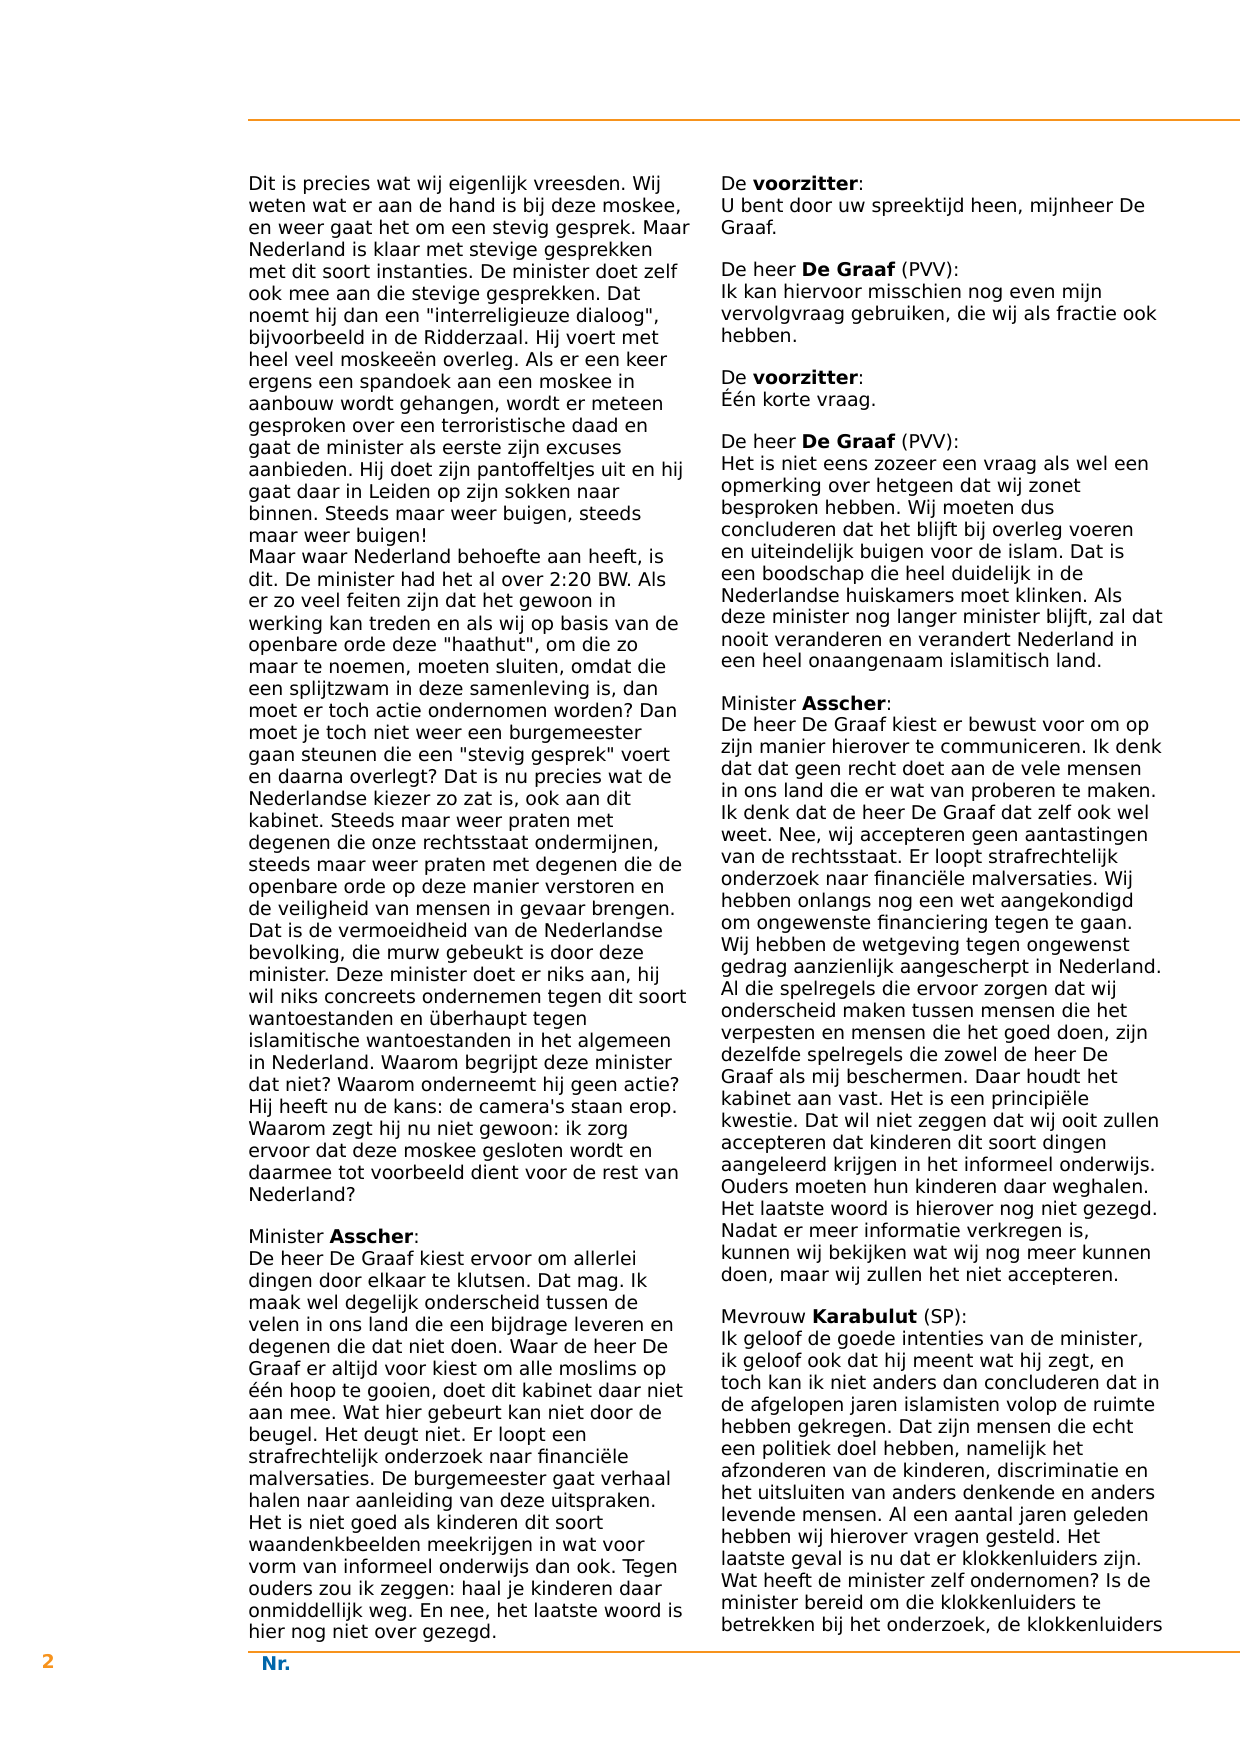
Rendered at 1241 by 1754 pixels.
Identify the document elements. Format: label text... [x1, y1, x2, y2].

text De heer De Graaf (PVV): [721, 431, 1163, 453]
text De voorzitter: [721, 173, 1163, 195]
text Maar waar Nederland behoefte aan heeft, is dit. De minister had het al over 2:20 BW. Als er zo veel feiten zijn dat het gewoon in werking kan treden en als wij op basis van de openbare orde deze "haathut", om die zo maar te noemen, moeten sluiten, omdat die een splijtzwam in deze samenleving is, dan moet er toch actie ondernomen worden? Dan moet je toch niet weer een burgemeester gaan steunen die een "stevig gesprek" voert en daarna overlegt? Dat is nu precies wat de Nederlandse kiezer zo zat is, ook aan dit kabinet. Steeds maar weer praten met degenen die onze rechtsstaat ondermijnen, steeds maar weer praten met degenen die de openbare orde op deze manier verstoren en de veiligheid van mensen in gevaar brengen. Dat is de vermoeidheid van de Nederlandse bevolking, die murw gebeukt is door deze minister. Deze minister doet er niks aan, hij wil niks concreets ondernemen tegen dit soort wantoestanden en überhaupt tegen islamitische wantoestanden in het algemeen in Nederland. Waarom begrijpt deze minister dat niet? Waarom onderneemt hij geen actie? Hij heeft nu de kans: de camera's staan erop. Waarom zegt hij nu niet gewoon: ik zorg ervoor dat deze moskee gesloten wordt en daarmee tot voorbeeld dient voor de rest van Nederland? [248, 546, 691, 1206]
text Mevrouw Karabulut (SP): [721, 1306, 1163, 1328]
text Ik kan hiervoor misschien nog even mijn vervolgvraag gebruiken, die wij als fractie ook hebben. [721, 281, 1163, 347]
text De heer De Graaf kiest er bewust voor om op zijn manier hierover te communiceren. Ik denk dat dat geen recht doet aan de vele mensen in ons land die er wat van proberen te maken. Ik denk dat de heer De Graaf dat zelf ook wel weet. Nee, wij accepteren geen aantastingen van de rechtsstaat. Er loopt strafrechtelijk onderzoek naar financiële malversaties. Wij hebben onlangs nog een wet aangekondigd om ongewenste financiering tegen te gaan. Wij hebben de wetgeving tegen ongewenst gedrag aanzienlijk aangescherpt in Nederland. Al die spelregels die ervoor zorgen dat wij onderscheid maken tussen mensen die het verpesten en mensen die het goed doen, zijn dezelfde spelregels die zowel de heer De Graaf als mij beschermen. Daar houdt het kabinet aan vast. Het is een principiële kwestie. Dat wil niet zeggen dat wij ooit zullen accepteren dat kinderen dit soort dingen aangeleerd krijgen in het informeel onderwijs. Ouders moeten hun kinderen daar weghalen. Het laatste woord is hierover nog niet gezegd. Nadat er meer informatie verkregen is, kunnen wij bekijken wat wij nog meer kunnen doen, maar wij zullen het niet accepteren. [721, 714, 1163, 1286]
text De heer De Graaf kiest ervoor om allerlei dingen door elkaar te klutsen. Dat mag. Ik maak wel degelijk onderscheid tussen de velen in ons land die een bijdrage leveren en degenen die dat niet doen. Waar de heer De Graaf er altijd voor kiest om alle moslims op één hoop te gooien, doet dit kabinet daar niet aan mee. Wat hier gebeurt kan niet door de beugel. Het deugt niet. Er loopt een strafrechtelijk onderzoek naar financiële malversaties. De burgemeester gaat verhaal halen naar aanleiding van deze uitspraken. Het is niet goed als kinderen dit soort waandenkbeelden meekrijgen in wat voor vorm van informeel onderwijs dan ook. Tegen ouders zou ik zeggen: haal je kinderen daar onmiddellijk weg. En nee, het laatste woord is hier nog niet over gezegd. [248, 1248, 691, 1643]
text De voorzitter: [721, 367, 1163, 389]
text Minister Asscher: [248, 1226, 691, 1248]
text Één korte vraag. [721, 389, 1163, 411]
text Ik geloof de goede intenties van de minister, ik geloof ook dat hij meent wat hij zegt, en toch kan ik niet anders dan concluderen dat in de afgelopen jaren islamisten volop de ruimte hebben gekregen. Dat zijn mensen die echt een politiek doel hebben, namelijk het afzonderen van de kinderen, discriminatie en het uitsluiten van anders denkende en anders levende mensen. Al een aantal jaren geleden hebben wij hierover vragen gesteld. Het laatste geval is nu dat er klokkenluiders zijn. Wat heeft de minister zelf ondernomen? Is de minister bereid om die klokkenluiders te betrekken bij het onderzoek, de klokkenluiders [721, 1328, 1163, 1636]
text Dit is precies wat wij eigenlijk vreesden. Wij weten wat er aan de hand is bij deze moskee, en weer gaat het om een stevig gesprek. Maar Nederland is klaar met stevige gesprekken met dit soort instanties. De minister doet zelf ook mee aan die stevige gesprekken. Dat noemt hij dan een "interreligieuze dialoog", bijvoorbeeld in de Ridderzaal. Hij voert met heel veel moskeeën overleg. Als er een keer ergens een spandoek aan een moskee in aanbouw wordt gehangen, wordt er meteen gesproken over een terroristische daad en gaat de minister als eerste zijn excuses aanbieden. Hij doet zijn pantoffeltjes uit en hij gaat daar in Leiden op zijn sokken naar binnen. Steeds maar weer buigen, steeds maar weer buigen! [248, 173, 691, 546]
text Het is niet eens zozeer een vraag als wel een opmerking over hetgeen dat wij zonet besproken hebben. Wij moeten dus concluderen dat het blijft bij overleg voeren en uiteindelijk buigen voor de islam. Dat is een boodschap die heel duidelijk in de Nederlandse huiskamers moet klinken. Als deze minister nog langer minister blijft, zal dat nooit veranderen en verandert Nederland in een heel onaangenaam islamitisch land. [721, 453, 1163, 672]
text U bent door uw spreektijd heen, mijnheer De Graaf. [721, 195, 1163, 239]
text Minister Asscher: [721, 692, 1163, 714]
text De heer De Graaf (PVV): [721, 259, 1163, 281]
